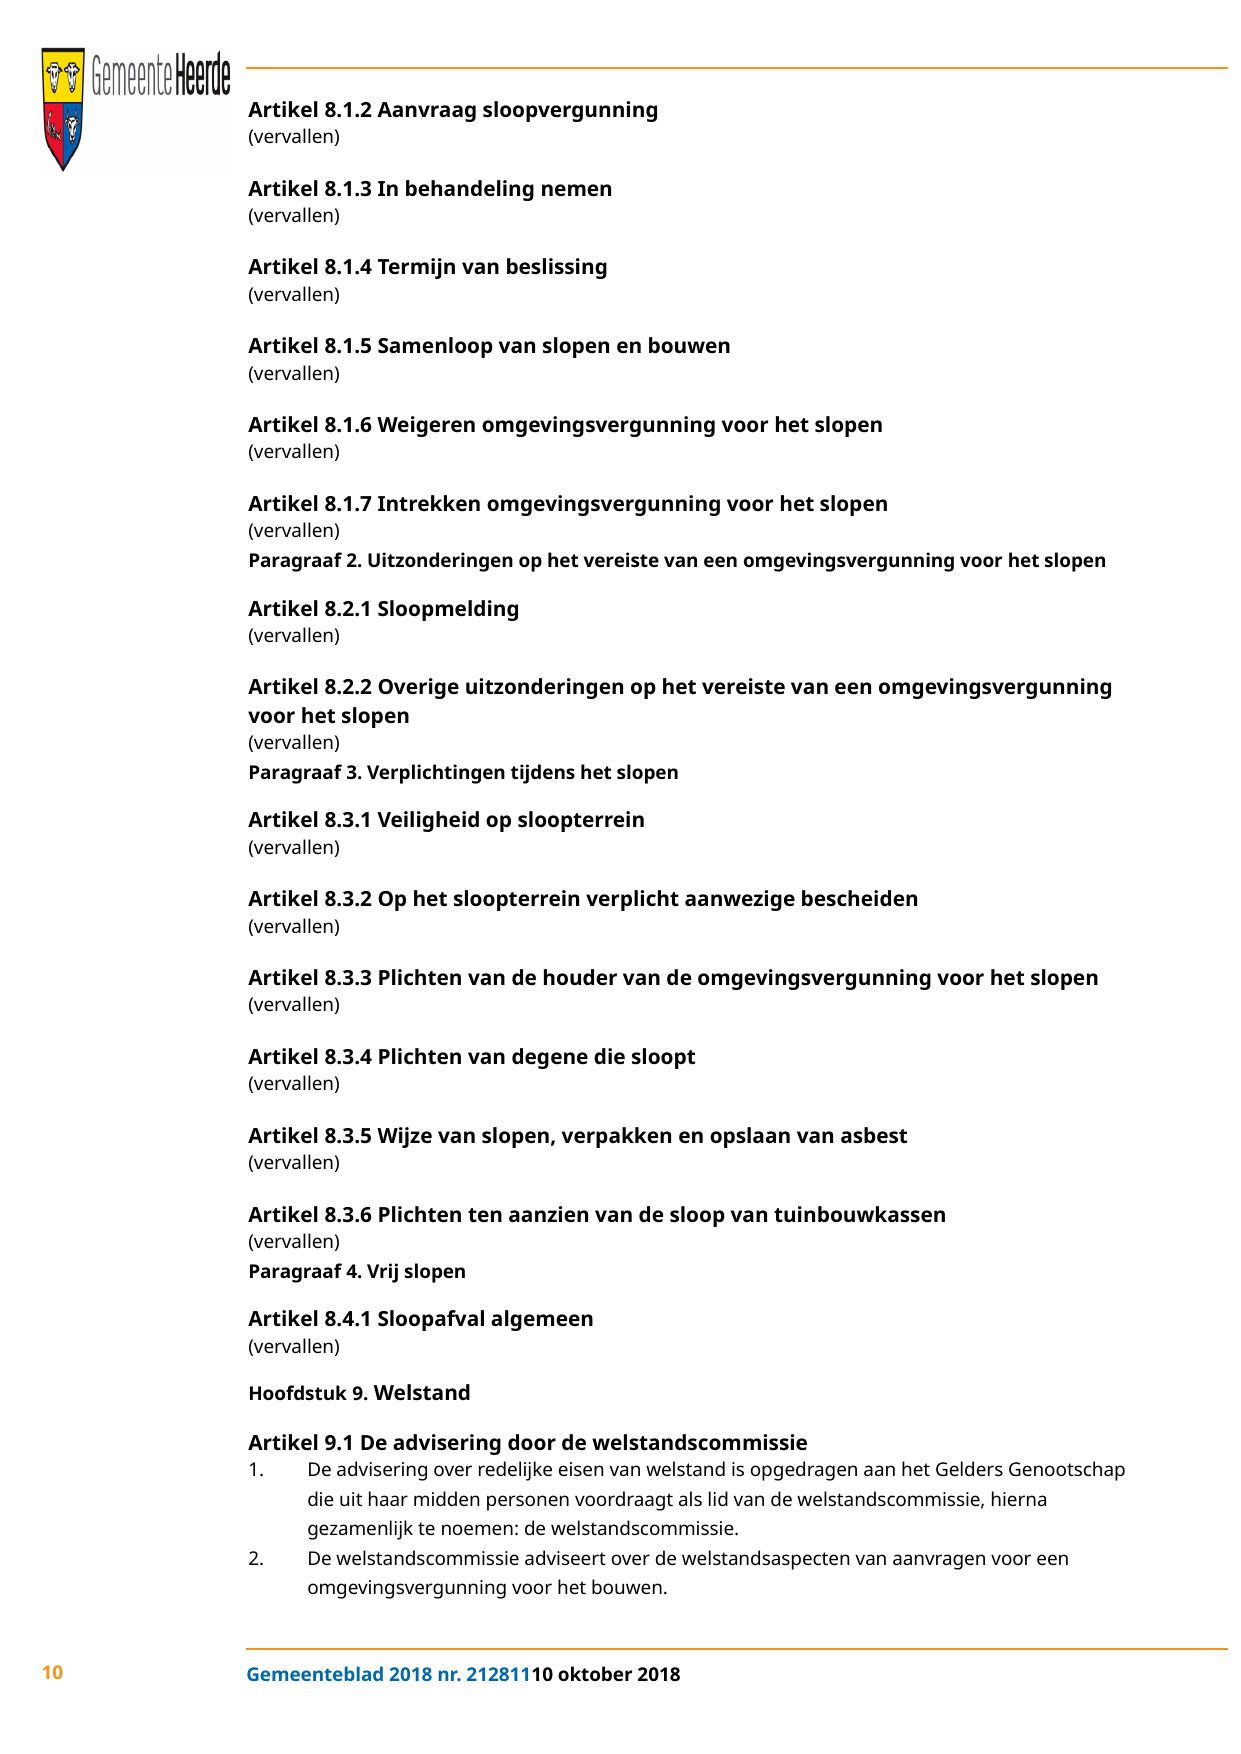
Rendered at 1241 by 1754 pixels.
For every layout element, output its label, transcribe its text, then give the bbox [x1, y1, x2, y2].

text (vervallen) [248, 729, 1152, 755]
text Paragraaf 4. Vrij slopen [248, 1258, 1152, 1283]
text (vervallen) [248, 517, 1152, 543]
text (vervallen) [248, 1149, 1152, 1175]
text (vervallen) [248, 281, 1152, 307]
text Artikel 8.3.6 Plichten ten aanzien van de sloop van tuinbouwkassen [248, 1200, 1152, 1228]
text Artikel 8.3.3 Plichten van de houder van de omgevingsvergunning voor het slopen [248, 963, 1152, 992]
text Artikel 8.1.4 Termijn van beslissing [248, 252, 1152, 281]
text Artikel 8.2.2 Overige uitzonderingen op het vereiste van een omgevingsvergunning voor het slopen [248, 672, 1152, 729]
text (vervallen) [248, 1228, 1152, 1254]
list De welstandscommissie adviseert over de welstandsaspecten van aanvragen voor een omgevingsvergunning voor het bouwen. [248, 1545, 1152, 1600]
text Artikel 8.1.2 Aanvraag sloopvergunning [248, 95, 1152, 123]
text (vervallen) [248, 439, 1152, 464]
text (vervallen) [248, 992, 1152, 1017]
text Artikel 8.3.5 Wijze van slopen, verpakken en opslaan van asbest [248, 1121, 1152, 1149]
text Artikel 8.3.2 Op het sloopterrein verplicht aanwezige bescheiden [248, 884, 1152, 913]
picture [41, 47, 231, 172]
text (vervallen) [248, 622, 1152, 648]
text Artikel 8.4.1 Sloopafval algemeen [248, 1304, 1152, 1333]
text Artikel 9.1 De advisering door de welstandscommissie [248, 1428, 1152, 1456]
text Artikel 8.3.1 Veiligheid op sloopterrein [248, 806, 1152, 834]
text Paragraaf 3. Verplichtingen tijdens het slopen [248, 759, 1152, 785]
text Artikel 8.3.4 Plichten van degene die sloopt [248, 1042, 1152, 1071]
text Artikel 8.1.3 In behandeling nemen [248, 174, 1152, 202]
text (vervallen) [248, 1071, 1152, 1096]
text Artikel 8.1.7 Intrekken omgevingsvergunning voor het slopen [248, 489, 1152, 517]
text Hoofdstuk 9. Welstand [248, 1378, 1152, 1407]
text (vervallen) [248, 360, 1152, 386]
text (vervallen) [248, 913, 1152, 938]
text (vervallen) [248, 834, 1152, 860]
text (vervallen) [248, 202, 1152, 228]
list De advisering over redelijke eisen van welstand is opgedragen aan het Gelders Genootschap die uit haar midden personen voordraagt als lid van de welstandscommissie, hierna gezamenlijk te noemen: de welstandscommissie. [248, 1456, 1152, 1541]
text Artikel 8.1.5 Samenloop van slopen en bouwen [248, 331, 1152, 360]
text Paragraaf 2. Uitzonderingen op het vereiste van een omgevingsvergunning voor het slopen [248, 547, 1152, 573]
text Artikel 8.2.1 Sloopmelding [248, 594, 1152, 622]
text Artikel 8.1.6 Weigeren omgevingsvergunning voor het slopen [248, 410, 1152, 439]
text (vervallen) [248, 1333, 1152, 1358]
text (vervallen) [248, 123, 1152, 149]
